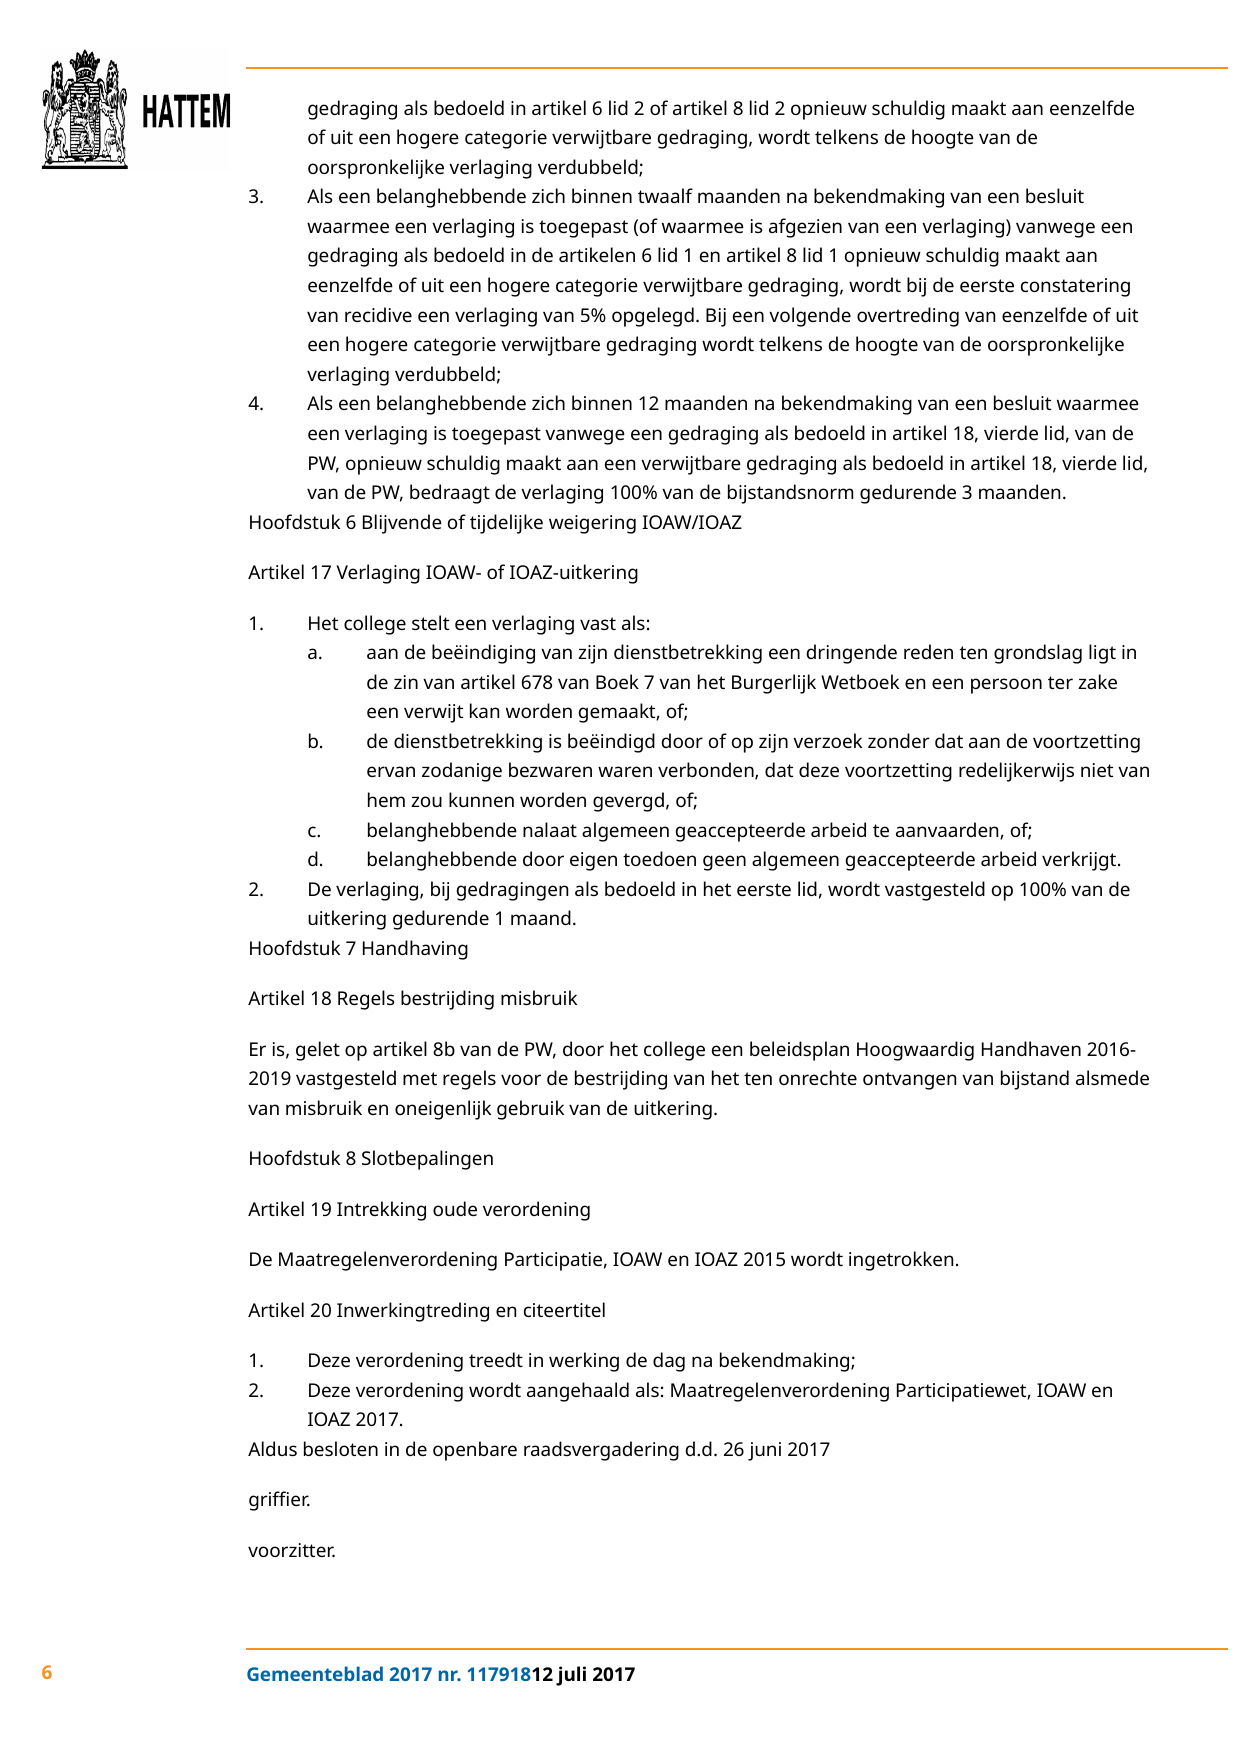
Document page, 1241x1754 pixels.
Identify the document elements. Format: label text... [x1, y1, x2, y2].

picture [41, 47, 231, 172]
text Artikel 20 Inwerkingtreding en citeertitel [248, 1297, 1152, 1323]
text Er is, gelet op artikel 8b van de PW, door het college een beleidsplan Hoogwaardig Handhaven 2016-2019 vastgesteld met regels voor de bestrijding van het ten onrechte ontvangen van bijstand alsmede van misbruik en oneigenlijk gebruik van de uitkering. [248, 1036, 1152, 1121]
list Deze verordening wordt aangehaald als: Maatregelenverordening Participatiewet, IOAW en IOAZ 2017. [248, 1377, 1152, 1432]
text Hoofdstuk 8 Slotbepalingen [248, 1146, 1152, 1171]
list de dienstbetrekking is beëindigd door of op zijn verzoek zonder dat aan de voortzetting ervan zodanige bezwaren waren verbonden, dat deze voortzetting redelijkerwijs niet van hem zou kunnen worden gevergd, of; [307, 728, 1152, 813]
text Artikel 19 Intrekking oude verordening [248, 1196, 1152, 1222]
list Het college stelt een verlaging vast als: [248, 610, 1152, 636]
text voorzitter. [248, 1537, 1152, 1563]
text Hoofdstuk 7 Handhaving [248, 935, 1152, 961]
text De Maatregelenverordening Participatie, IOAW en IOAZ 2015 wordt ingetrokken. [248, 1246, 1152, 1272]
list belanghebbende door eigen toedoen geen algemeen geaccepteerde arbeid verkrijgt. [307, 846, 1152, 872]
text Artikel 17 Verlaging IOAW- of IOAZ-uitkering [248, 559, 1152, 585]
list belanghebbende nalaat algemeen geaccepteerde arbeid te aanvaarden, of; [307, 817, 1152, 843]
list gedraging als bedoeld in artikel 6 lid 2 of artikel 8 lid 2 opnieuw schuldig maakt aan eenzelfde of uit een hogere categorie verwijtbare gedraging, wordt telkens de hoogte van de oorspronkelijke verlaging verdubbeld; [248, 95, 1152, 180]
text Aldus besloten in de openbare raadsvergadering d.d. 26 juni 2017 [248, 1436, 1152, 1462]
list aan de beëindiging van zijn dienstbetrekking een dringende reden ten grondslag ligt in de zin van artikel 678 van Boek 7 van het Burgerlijk Wetboek en een persoon ter zake een verwijt kan worden gemaakt, of; [307, 639, 1152, 724]
list Deze verordening treedt in werking de dag na bekendmaking; [248, 1347, 1152, 1373]
text Hoofdstuk 6 Blijvende of tijdelijke weigering IOAW/IOAZ [248, 509, 1152, 535]
list Als een belanghebbende zich binnen twaalf maanden na bekendmaking van een besluit waarmee een verlaging is toegepast (of waarmee is afgezien van een verlaging) vanwege een gedraging als bedoeld in de artikelen 6 lid 1 en artikel 8 lid 1 opnieuw schuldig maakt aan eenzelfde of uit een hogere categorie verwijtbare gedraging, wordt bij de eerste constatering van recidive een verlaging van 5% opgelegd. Bij een volgende overtreding van eenzelfde of uit een hogere categorie verwijtbare gedraging wordt telkens de hoogte van de oorspronkelijke verlaging verdubbeld; [248, 183, 1152, 387]
list De verlaging, bij gedragingen als bedoeld in het eerste lid, wordt vastgesteld op 100% van de uitkering gedurende 1 maand. [248, 876, 1152, 931]
list Als een belanghebbende zich binnen 12 maanden na bekendmaking van een besluit waarmee een verlaging is toegepast vanwege een gedraging als bedoeld in artikel 18, vierde lid, van de PW, opnieuw schuldig maakt aan een verwijtbare gedraging als bedoeld in artikel 18, vierde lid, van de PW, bedraagt de verlaging 100% van de bijstandsnorm gedurende 3 maanden. [248, 391, 1152, 505]
text griffier. [248, 1486, 1152, 1512]
text Artikel 18 Regels bestrijding misbruik [248, 986, 1152, 1011]
